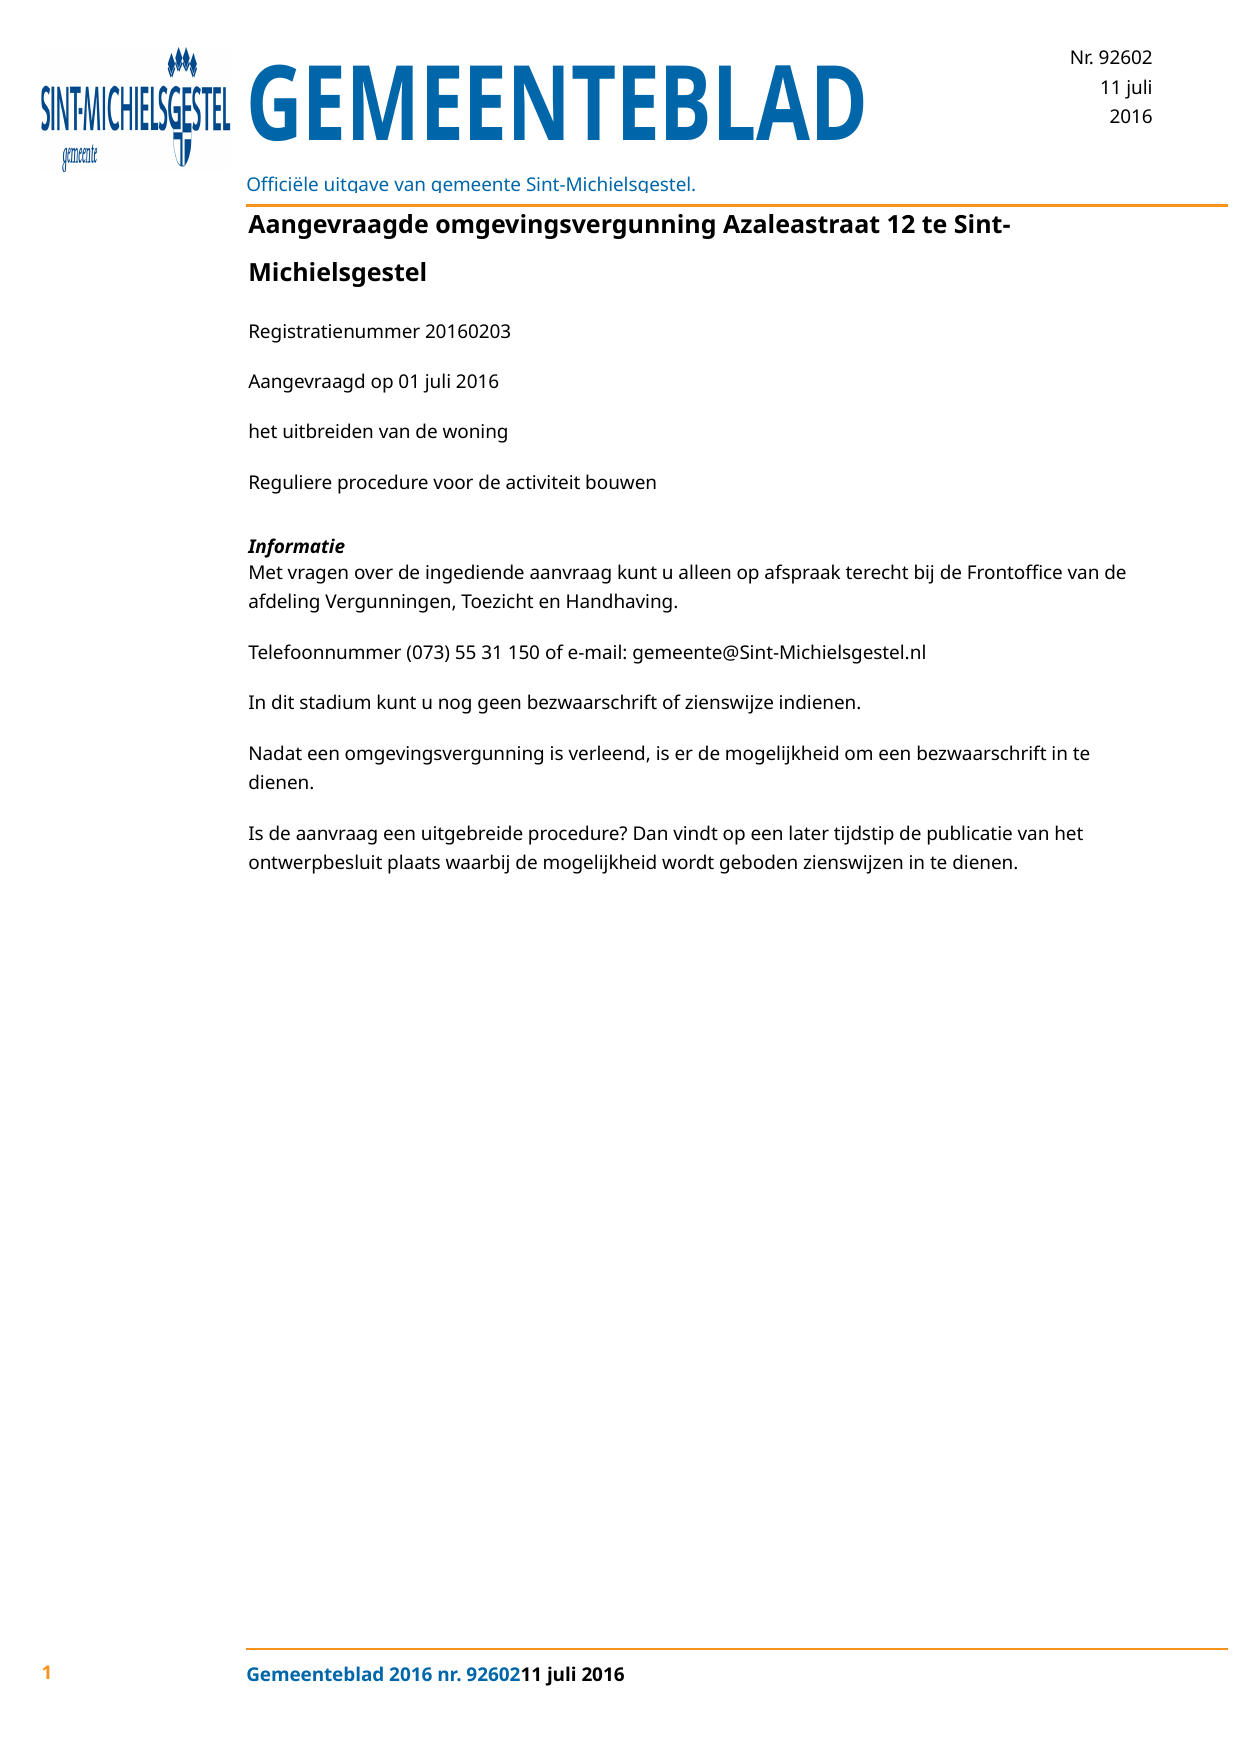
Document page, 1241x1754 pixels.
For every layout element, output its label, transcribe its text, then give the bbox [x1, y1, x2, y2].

text het uitbreiden van de woning [248, 419, 1152, 444]
text Nadat een omgevingsvergunning is verleend, is er de mogelijkheid om een bezwaarschrift in te dienen. [248, 740, 1152, 795]
text Aangevraagd op 01 juli 2016 [248, 368, 1152, 394]
text In dit stadium kunt u nog geen bezwaarschrift of zienswijze indienen. [248, 689, 1152, 715]
text Met vragen over de ingediende aanvraag kunt u alleen op afspraak terecht bij de Frontoffice van de afdeling Vergunningen, Toezicht en Handhaving. [248, 559, 1152, 614]
picture [41, 47, 231, 172]
text Reguliere procedure voor de activiteit bouwen [248, 469, 1152, 495]
text Aangevraagde omgevingsvergunning Azaleastraat 12 te Sint-Michielsgestel [248, 207, 1152, 288]
text Registratienummer 20160203 [248, 318, 1152, 344]
text Telefoonnummer (073) 55 31 150 of e-mail: gemeente@Sint-Michielsgestel.nl [248, 639, 1152, 664]
text Is de aanvraag een uitgebreide procedure? Dan vindt op een later tijdstip de publicatie van het ontwerpbesluit plaats waarbij de mogelijkheid wordt geboden zienswijzen in te dienen. [248, 820, 1152, 875]
text Informatie [248, 533, 1152, 559]
